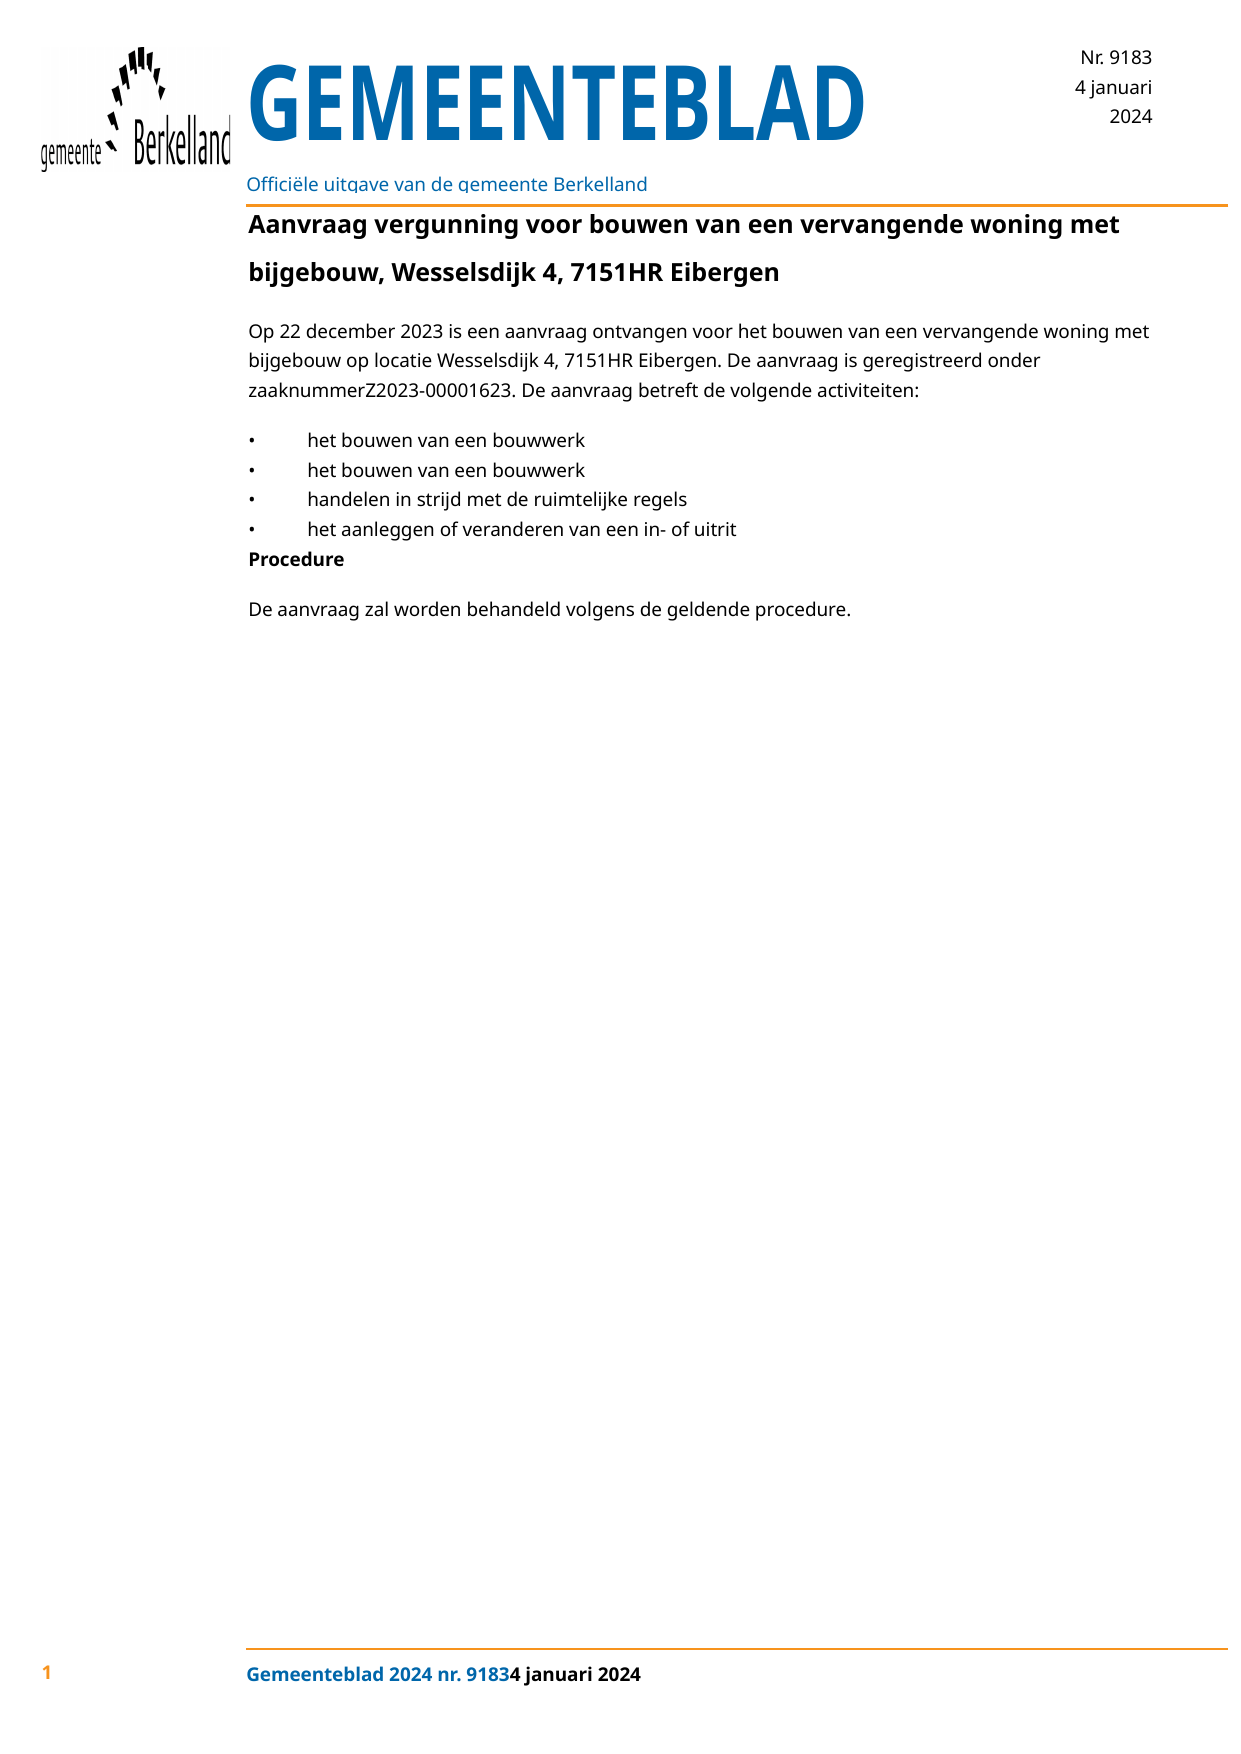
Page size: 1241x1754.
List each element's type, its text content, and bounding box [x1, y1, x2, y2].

list het bouwen van een bouwwerk [248, 427, 1152, 453]
text Op 22 december 2023 is een aanvraag ontvangen voor het bouwen van een vervangende woning met bijgebouw op locatie Wesselsdijk 4, 7151HR Eibergen. De aanvraag is geregistreerd onder zaaknummerZ2023-00001623. De aanvraag betreft de volgende activiteiten: [248, 318, 1152, 403]
text Procedure [248, 546, 1152, 572]
list het bouwen van een bouwwerk [248, 457, 1152, 483]
picture [41, 47, 231, 172]
text De aanvraag zal worden behandeld volgens de geldende procedure. [248, 596, 1152, 622]
list handelen in strijd met de ruimtelijke regels [248, 487, 1152, 512]
text Aanvraag vergunning voor bouwen van een vervangende woning met bijgebouw, Wesselsdijk 4, 7151HR Eibergen [248, 207, 1152, 288]
list het aanleggen of veranderen van een in- of uitrit [248, 516, 1152, 542]
